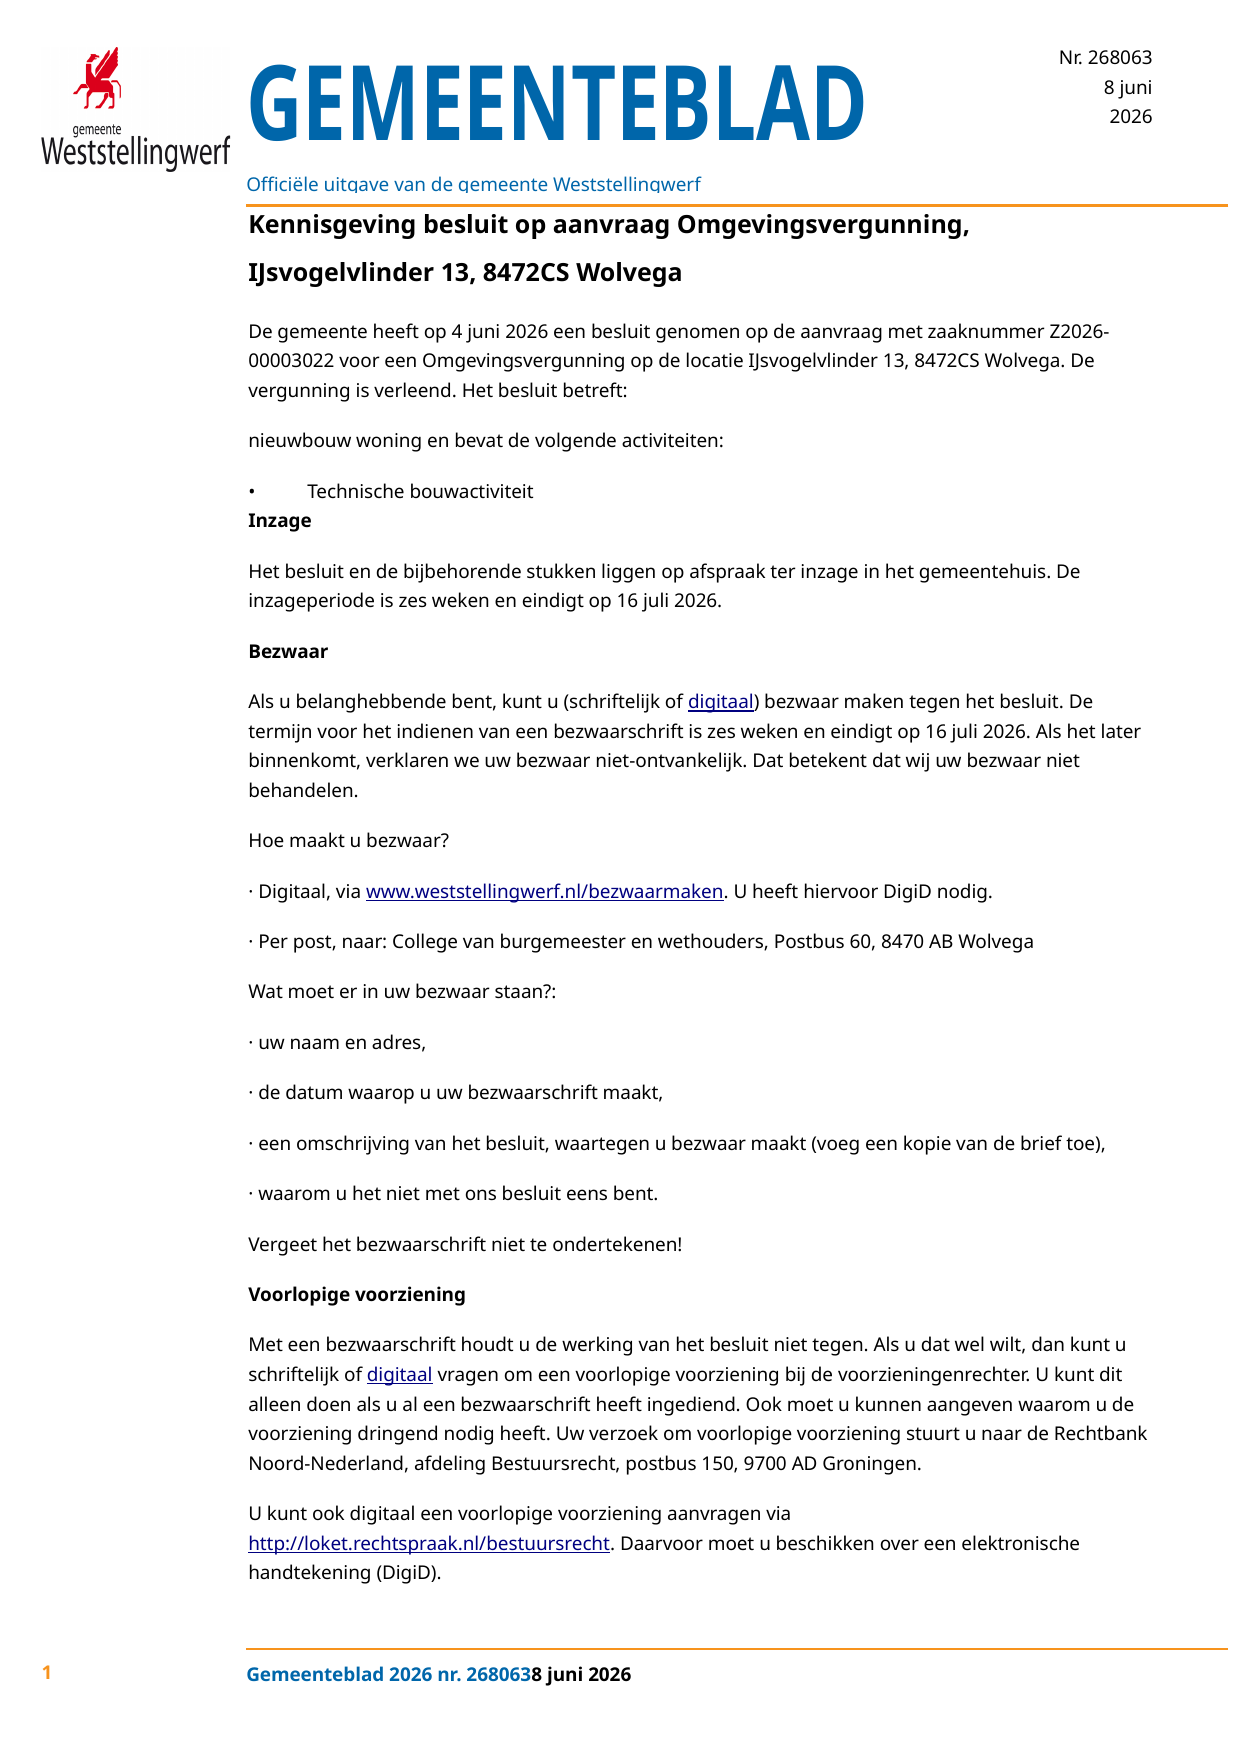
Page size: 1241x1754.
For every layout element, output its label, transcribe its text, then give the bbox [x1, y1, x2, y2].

text De gemeente heeft op 4 juni 2026 een besluit genomen op de aanvraag met zaaknummer Z2026-00003022 voor een Omgevingsvergunning op de locatie IJsvogelvlinder 13, 8472CS Wolvega. De vergunning is verleend. Het besluit betreft: [248, 318, 1152, 403]
text · een omschrijving van het besluit, waartegen u bezwaar maakt (voeg een kopie van de brief toe), [248, 1130, 1152, 1156]
picture [41, 47, 231, 172]
text Wat moet er in uw bezwaar staan?: [248, 979, 1152, 1004]
text nieuwbouw woning en bevat de volgende activiteiten: [248, 427, 1152, 453]
text · uw naam en adres, [248, 1029, 1152, 1055]
text Het besluit en de bijbehorende stukken liggen op afspraak ter inzage in het gemeentehuis. De inzageperiode is zes weken en eindigt op 16 juli 2026. [248, 558, 1152, 613]
text Inzage [248, 507, 1152, 533]
text · Per post, naar: College van burgemeester en wethouders, Postbus 60, 8470 AB Wolvega [248, 928, 1152, 954]
list Technische bouwactiviteit [248, 478, 1152, 504]
text Hoe maakt u bezwaar? [248, 827, 1152, 853]
text · Digitaal, via www.weststellingwerf.nl/bezwaarmaken. U heeft hiervoor DigiD nodig. [248, 878, 1152, 904]
text · waarom u het niet met ons besluit eens bent. [248, 1180, 1152, 1206]
text Met een bezwaarschrift houdt u de werking van het besluit niet tegen. Als u dat wel wilt, dan kunt u schriftelijk of digitaal vragen om een voorlopige voorziening bij de voorzieningenrechter. U kunt dit alleen doen als u al een bezwaarschrift heeft ingediend. Ook moet u kunnen aangeven waarom u de voorziening dringend nodig heeft. Uw verzoek om voorlopige voorziening stuurt u naar de Rechtbank Noord-Nederland, afdeling Bestuursrecht, postbus 150, 9700 AD Groningen. [248, 1332, 1152, 1476]
text U kunt ook digitaal een voorlopige voorziening aanvragen via http://loket.rechtspraak.nl/bestuursrecht. Daarvoor moet u beschikken over een elektronische handtekening (DigiD). [248, 1500, 1152, 1585]
text Vergeet het bezwaarschrift niet te ondertekenen! [248, 1231, 1152, 1257]
text Bezwaar [248, 638, 1152, 664]
text · de datum waarop u uw bezwaarschrift maakt, [248, 1079, 1152, 1105]
text Voorlopige voorziening [248, 1281, 1152, 1307]
text Kennisgeving besluit op aanvraag Omgevingsvergunning, IJsvogelvlinder 13, 8472CS Wolvega [248, 207, 1152, 288]
text Als u belanghebbende bent, kunt u (schriftelijk of digitaal) bezwaar maken tegen het besluit. De termijn voor het indienen van een bezwaarschrift is zes weken en eindigt op 16 juli 2026. Als het later binnenkomt, verklaren we uw bezwaar niet-ontvankelijk. Dat betekent dat wij uw bezwaar niet behandelen. [248, 688, 1152, 803]
